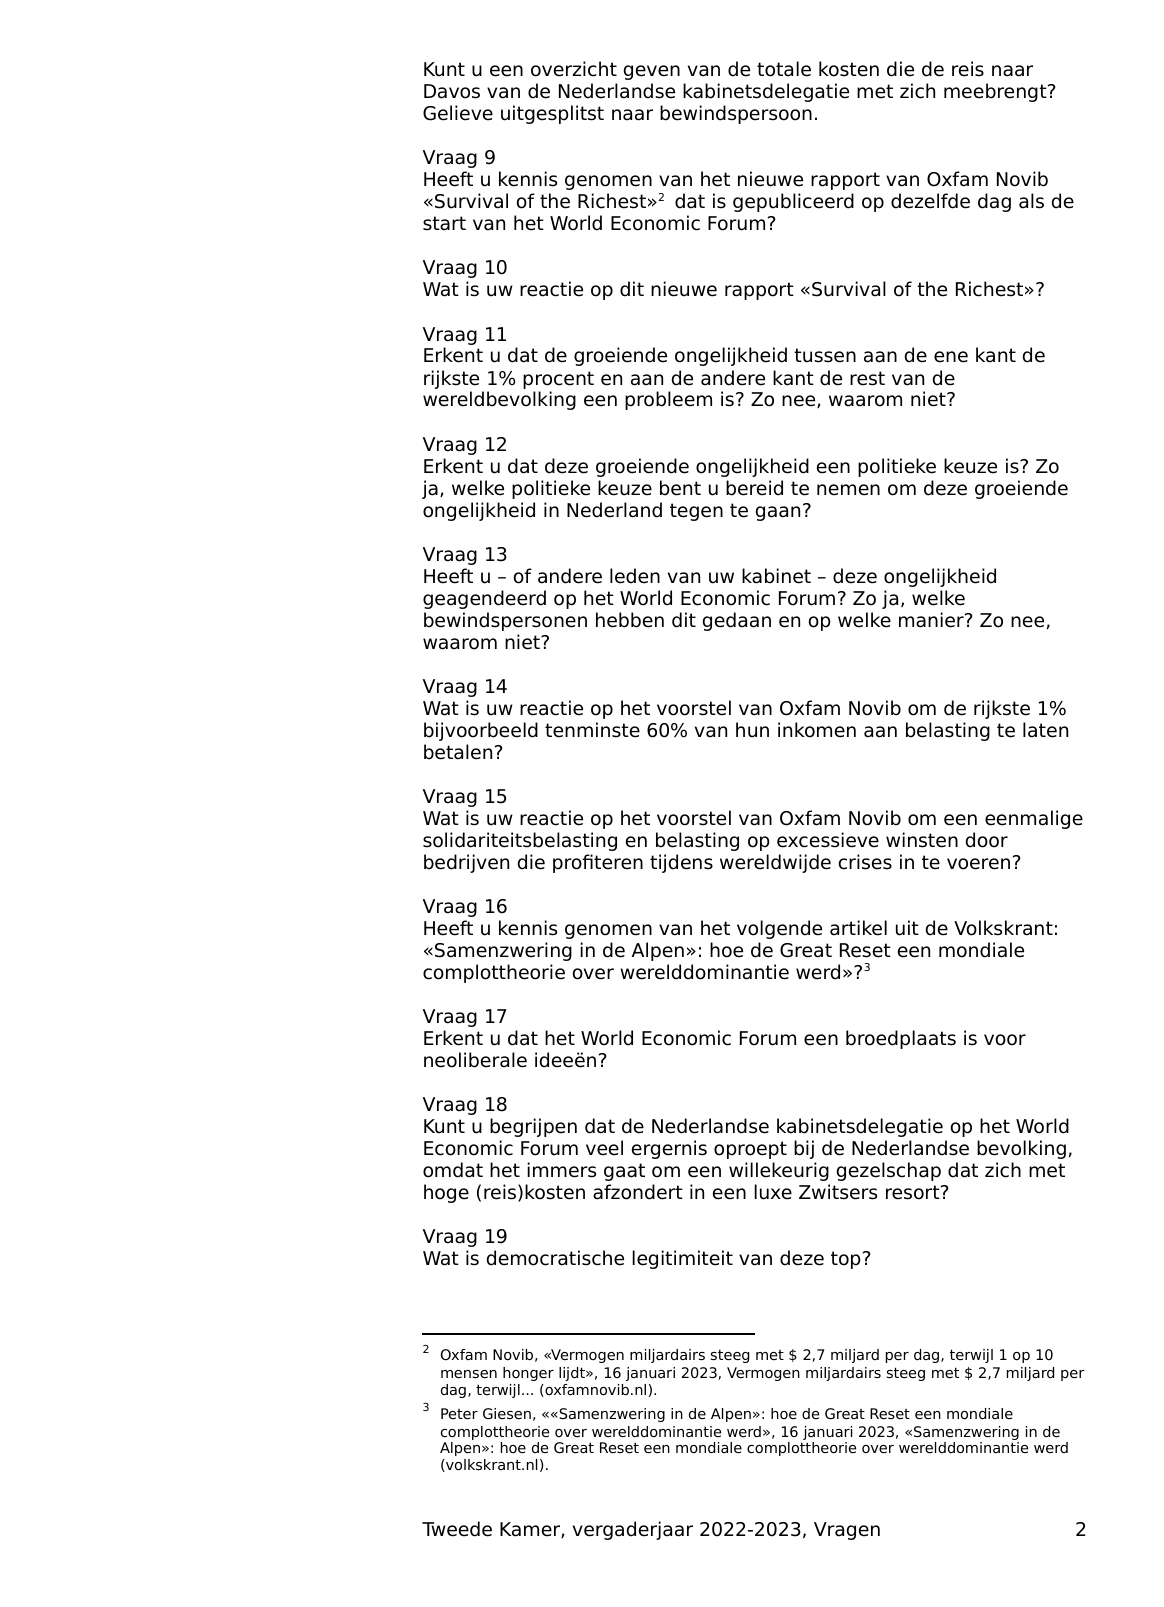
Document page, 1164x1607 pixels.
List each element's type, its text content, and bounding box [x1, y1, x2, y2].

text Oxfam Novib, «Vermogen miljardairs steeg met $ 2,7 miljard per dag, terwijl 1 op 10 mensen honger lijdt», 16 januari 2023, Vermogen miljardairs steeg met $ 2,7 miljard per dag, terwijl... (oxfamnovib.nl). [422, 1343, 1087, 1399]
text Peter Giesen, ««Samenzwering in de Alpen»: hoe de Great Reset een mondiale complottheorie over werelddominantie werd», 16 januari 2023, «Samenzwering in de Alpen»: hoe de Great Reset een mondiale complottheorie over werelddominantie werd (volkskrant.nl). [422, 1402, 1087, 1474]
text Heeft u kennis genomen van het nieuwe rapport van Oxfam Novib «Survival of the Richest» dat is gepubliceerd op dezelfde dag als de start van het World Economic Forum? [422, 169, 1087, 235]
text Kunt u een overzicht geven van de totale kosten die de reis naar Davos van de Nederlandse kabinetsdelegatie met zich meebrengt? Gelieve uitgesplitst naar bewindspersoon. [422, 59, 1087, 125]
text Vraag 13 [422, 544, 1087, 566]
text Vraag 19 [422, 1226, 1087, 1248]
text Vraag 9 [422, 147, 1087, 169]
text Vraag 15 [422, 786, 1087, 808]
text Wat is democratische legitimiteit van deze top? [422, 1248, 1087, 1270]
text Vraag 10 [422, 257, 1087, 279]
text Vraag 11 [422, 323, 1087, 345]
text Erkent u dat deze groeiende ongelijkheid een politieke keuze is? Zo ja, welke politieke keuze bent u bereid te nemen om deze groeiende ongelijkheid in Nederland tegen te gaan? [422, 456, 1087, 521]
text Heeft u kennis genomen van het volgende artikel uit de Volkskrant: «Samenzwering in de Alpen»: hoe de Great Reset een mondiale complottheorie over werelddominantie werd»? [422, 918, 1087, 984]
text Kunt u begrijpen dat de Nederlandse kabinetsdelegatie op het World Economic Forum veel ergernis oproept bij de Nederlandse bevolking, omdat het immers gaat om een willekeurig gezelschap dat zich met hoge (reis)kosten afzondert in een luxe Zwitsers resort? [422, 1116, 1087, 1204]
text Wat is uw reactie op dit nieuwe rapport «Survival of the Richest»? [422, 279, 1087, 301]
text Wat is uw reactie op het voorstel van Oxfam Novib om de rijkste 1% bijvoorbeeld tenminste 60% van hun inkomen aan belasting te laten betalen? [422, 698, 1087, 764]
text Heeft u – of andere leden van uw kabinet – deze ongelijkheid geagendeerd op het World Economic Forum? Zo ja, welke bewindspersonen hebben dit gedaan en op welke manier? Zo nee, waarom niet? [422, 566, 1087, 653]
text Vraag 12 [422, 433, 1087, 456]
text Wat is uw reactie op het voorstel van Oxfam Novib om een eenmalige solidariteitsbelasting en belasting op excessieve winsten door bedrijven die profiteren tijdens wereldwijde crises in te voeren? [422, 808, 1087, 874]
text Erkent u dat de groeiende ongelijkheid tussen aan de ene kant de rijkste 1% procent en aan de andere kant de rest van de wereldbevolking een probleem is? Zo nee, waarom niet? [422, 345, 1087, 411]
text Vraag 18 [422, 1094, 1087, 1116]
text Erkent u dat het World Economic Forum een broedplaats is voor neoliberale ideeën? [422, 1028, 1087, 1072]
text Vraag 17 [422, 1006, 1087, 1028]
text Vraag 14 [422, 676, 1087, 698]
text Vraag 16 [422, 896, 1087, 918]
